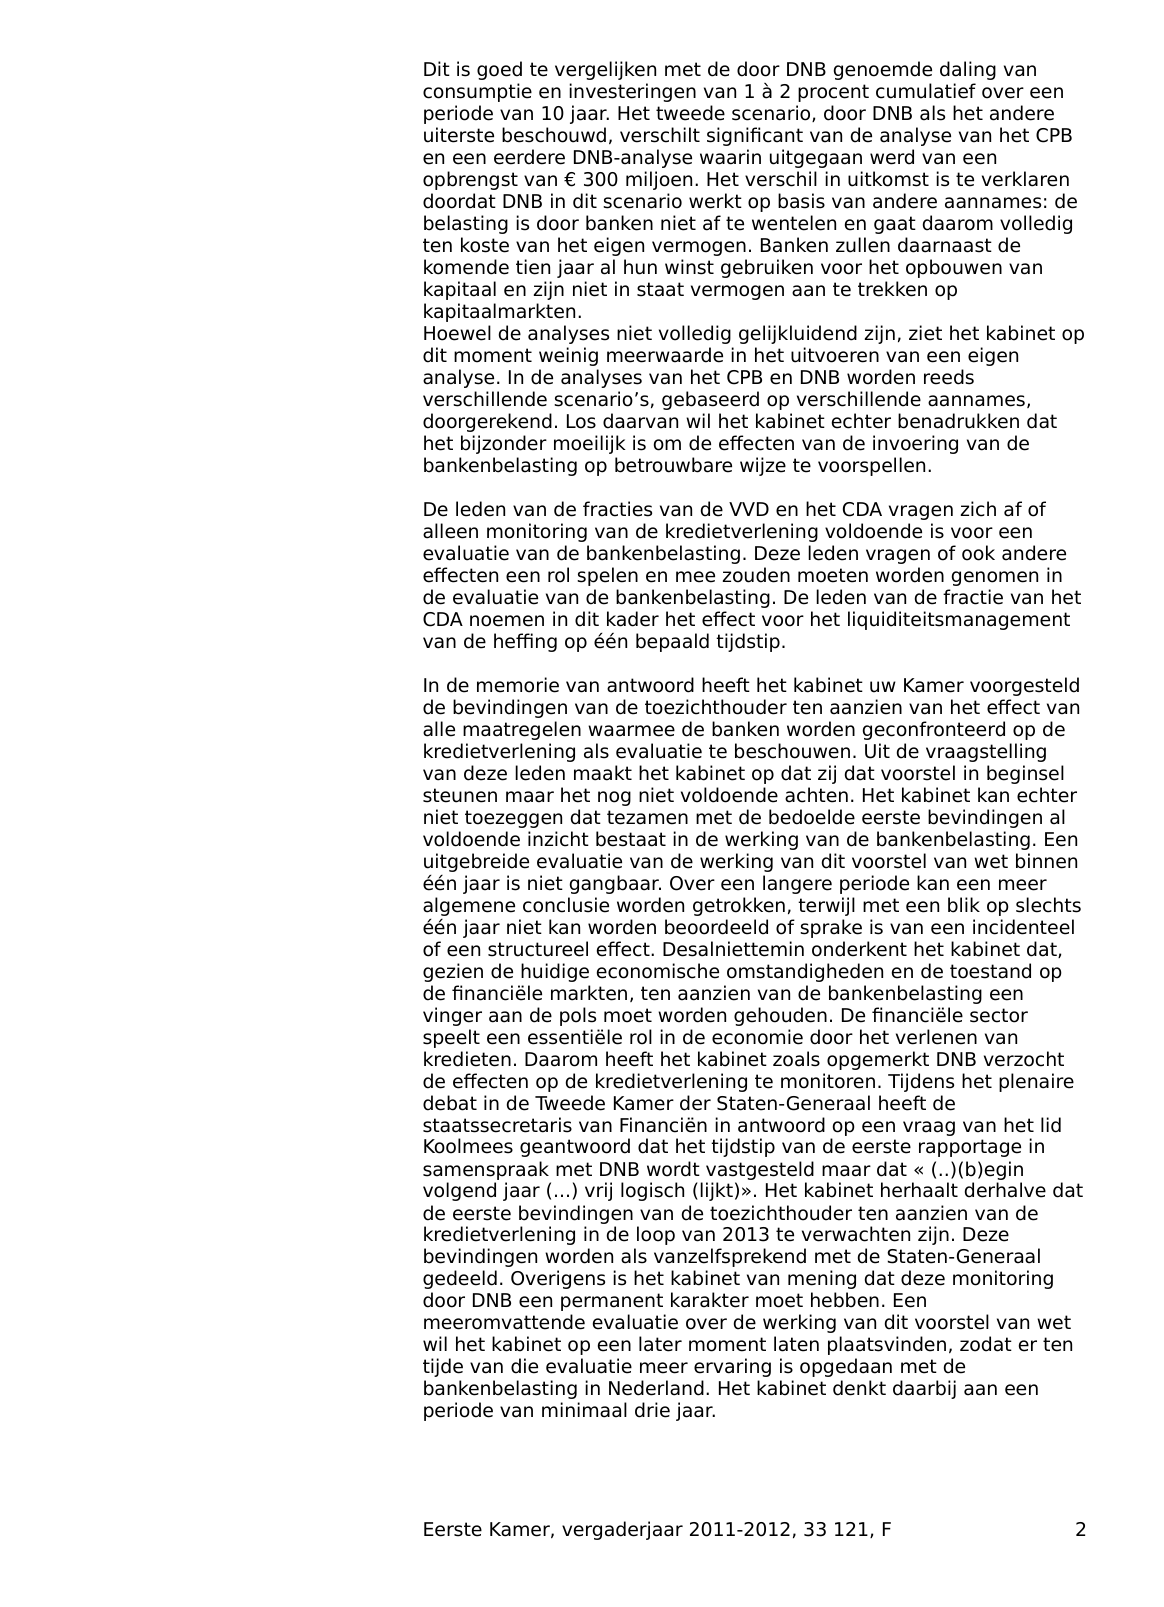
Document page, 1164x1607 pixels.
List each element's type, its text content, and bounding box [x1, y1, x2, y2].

text Hoewel de analyses niet volledig gelijkluidend zijn, ziet het kabinet op dit moment weinig meerwaarde in het uitvoeren van een eigen analyse. In de analyses van het CPB en DNB worden reeds verschillende scenario’s, gebaseerd op verschillende aannames, doorgerekend. Los daarvan wil het kabinet echter benadrukken dat het bijzonder moeilijk is om de effecten van de invoering van de bankenbelasting op betrouwbare wijze te voorspellen. [422, 323, 1087, 477]
text Dit is goed te vergelijken met de door DNB genoemde daling van consumptie en investeringen van 1 à 2 procent cumulatief over een periode van 10 jaar. Het tweede scenario, door DNB als het andere uiterste beschouwd, verschilt significant van de analyse van het CPB en een eerdere DNB-analyse waarin uitgegaan werd van een opbrengst van € 300 miljoen. Het verschil in uitkomst is te verklaren doordat DNB in dit scenario werkt op basis van andere aannames: de belasting is door banken niet af te wentelen en gaat daarom volledig ten koste van het eigen vermogen. Banken zullen daarnaast de komende tien jaar al hun winst gebruiken voor het opbouwen van kapitaal en zijn niet in staat vermogen aan te trekken op kapitaalmarkten. [422, 59, 1087, 323]
text In de memorie van antwoord heeft het kabinet uw Kamer voorgesteld de bevindingen van de toezichthouder ten aanzien van het effect van alle maatregelen waarmee de banken worden geconfronteerd op de kredietverlening als evaluatie te beschouwen. Uit de vraagstelling van deze leden maakt het kabinet op dat zij dat voorstel in beginsel steunen maar het nog niet voldoende achten. Het kabinet kan echter niet toezeggen dat tezamen met de bedoelde eerste bevindingen al voldoende inzicht bestaat in de werking van de bankenbelasting. Een uitgebreide evaluatie van de werking van dit voorstel van wet binnen één jaar is niet gangbaar. Over een langere periode kan een meer algemene conclusie worden getrokken, terwijl met een blik op slechts één jaar niet kan worden beoordeeld of sprake is van een incidenteel of een structureel effect. Desalniettemin onderkent het kabinet dat, gezien de huidige economische omstandigheden en de toestand op de financiële markten, ten aanzien van de bankenbelasting een vinger aan de pols moet worden gehouden. De financiële sector speelt een essentiële rol in de economie door het verlenen van kredieten. Daarom heeft het kabinet zoals opgemerkt DNB verzocht de effecten op de kredietverlening te monitoren. Tijdens het plenaire debat in de Tweede Kamer der Staten-Generaal heeft de staatssecretaris van Financiën in antwoord op een vraag van het lid Koolmees geantwoord dat het tijdstip van de eerste rapportage in samenspraak met DNB wordt vastgesteld maar dat « (..)(b)egin volgend jaar (...) vrij logisch (lijkt)». Het kabinet herhaalt derhalve dat de eerste bevindingen van de toezichthouder ten aanzien van de kredietverlening in de loop van 2013 te verwachten zijn. Deze bevindingen worden als vanzelfsprekend met de Staten-Generaal gedeeld. Overigens is het kabinet van mening dat deze monitoring door DNB een permanent karakter moet hebben. Een meeromvattende evaluatie over de werking van dit voorstel van wet wil het kabinet op een later moment laten plaatsvinden, zodat er ten tijde van die evaluatie meer ervaring is opgedaan met de bankenbelasting in Nederland. Het kabinet denkt daarbij aan een periode van minimaal drie jaar. [422, 675, 1087, 1422]
text De leden van de fracties van de VVD en het CDA vragen zich af of alleen monitoring van de kredietverlening voldoende is voor een evaluatie van de bankenbelasting. Deze leden vragen of ook andere effecten een rol spelen en mee zouden moeten worden genomen in de evaluatie van de bankenbelasting. De leden van de fractie van het CDA noemen in dit kader het effect voor het liquiditeitsmanagement van de heffing op één bepaald tijdstip. [422, 499, 1087, 653]
